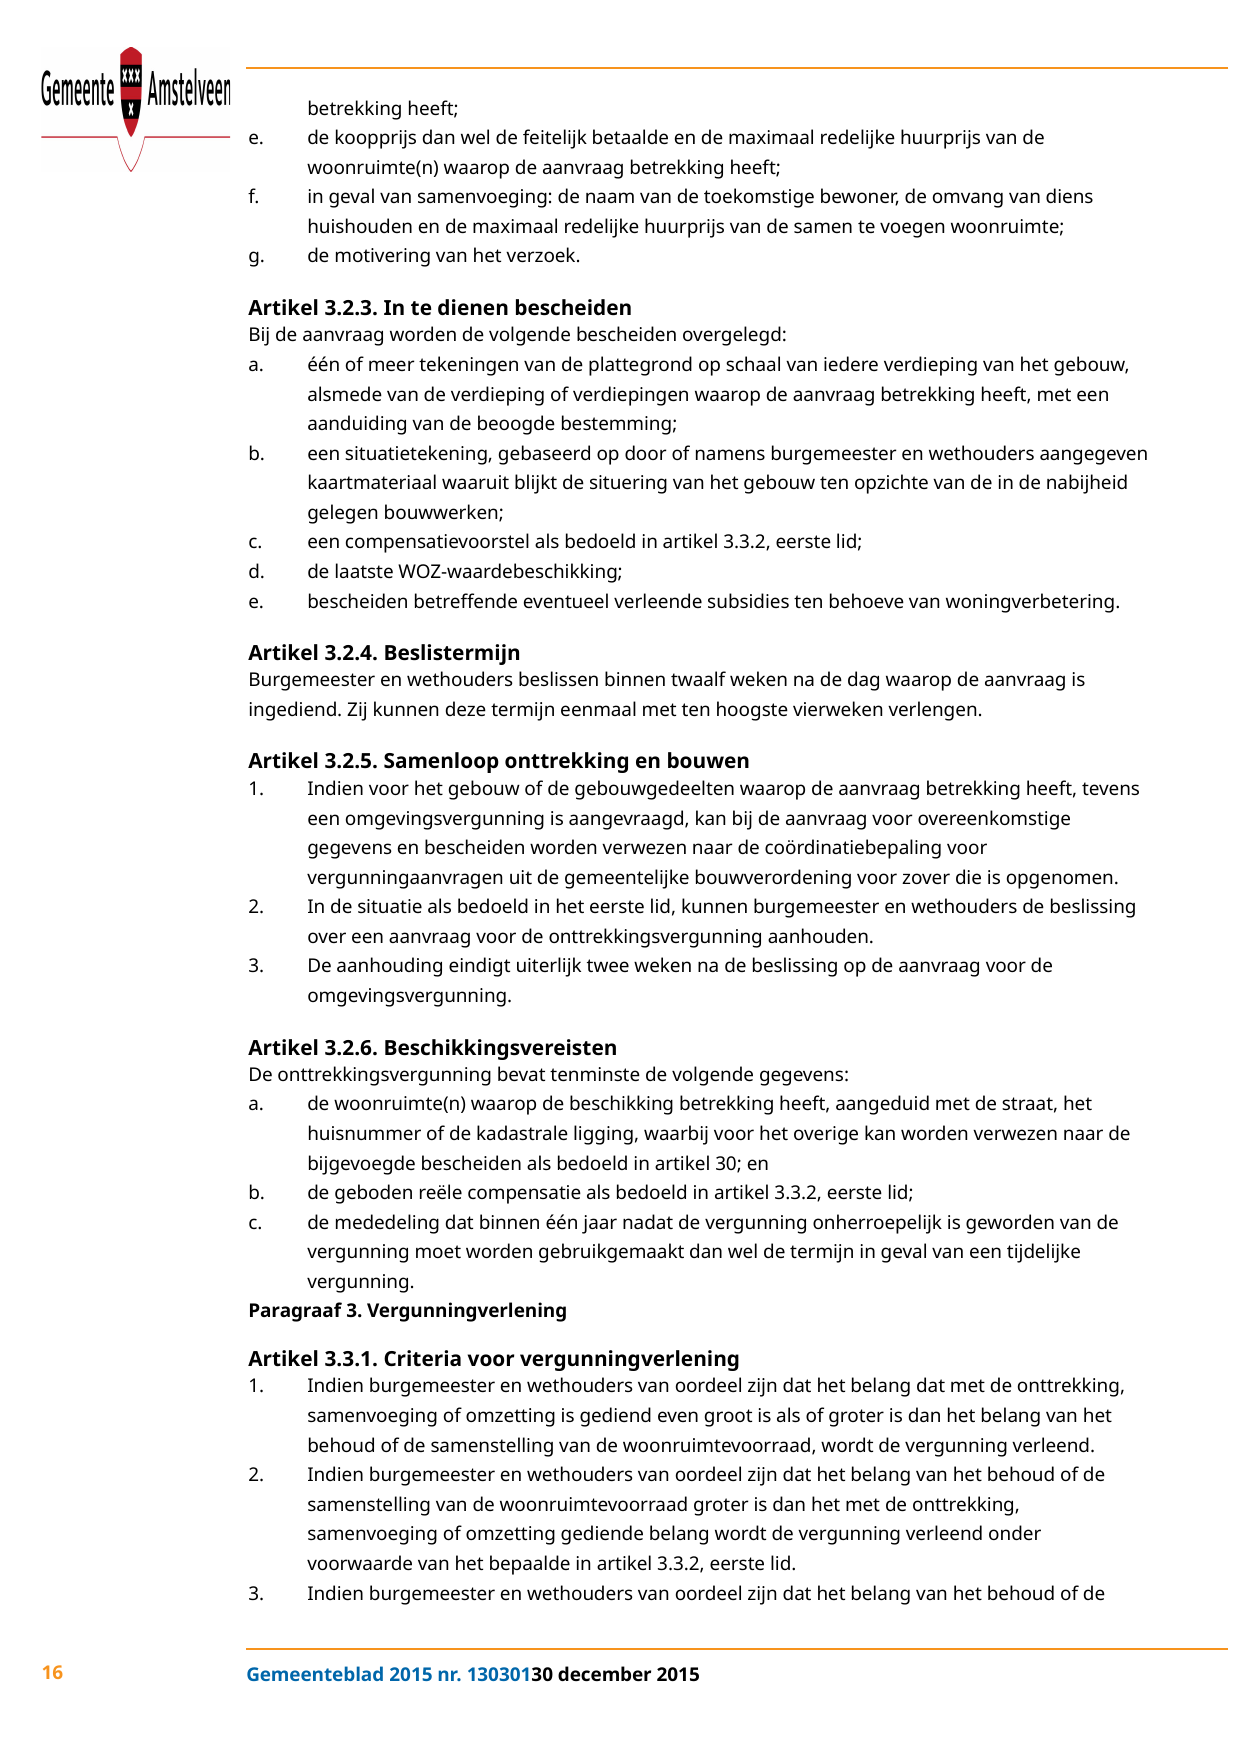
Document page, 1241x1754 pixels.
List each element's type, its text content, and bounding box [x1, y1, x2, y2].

text Artikel 3.2.3. In te dienen bescheiden [248, 293, 1152, 322]
text Bij de aanvraag worden de volgende bescheiden overgelegd: [248, 322, 1152, 347]
list In de situatie als bedoeld in het eerste lid, kunnen burgemeester en wethouders de beslissing over een aanvraag voor de onttrekkingsvergunning aanhouden. [248, 893, 1152, 949]
list de geboden reële compensatie als bedoeld in artikel 3.3.2, eerste lid; [248, 1179, 1152, 1205]
list betrekking heeft; [248, 95, 1152, 121]
list de mededeling dat binnen één jaar nadat de vergunning onherroepelijk is geworden van de vergunning moet worden gebruikgemaakt dan wel de termijn in geval van een tijdelijke vergunning. [248, 1209, 1152, 1294]
text Artikel 3.2.5. Samenloop onttrekking en bouwen [248, 747, 1152, 775]
list Indien burgemeester en wethouders van oordeel zijn dat het belang van het behoud of de [248, 1580, 1152, 1606]
text Artikel 3.3.1. Criteria voor vergunningverlening [248, 1344, 1152, 1373]
text Artikel 3.2.6. Beschikkingsvereisten [248, 1033, 1152, 1061]
list een compensatievoorstel als bedoeld in artikel 3.3.2, eerste lid; [248, 529, 1152, 554]
text De onttrekkingsvergunning bevat tenminste de volgende gegevens: [248, 1061, 1152, 1087]
text Paragraaf 3. Vergunningverlening [248, 1298, 1152, 1323]
list de motivering van het verzoek. [248, 243, 1152, 268]
list Indien burgemeester en wethouders van oordeel zijn dat het belang dat met de onttrekking, samenvoeging of omzetting is gediend even groot is als of groter is dan het belang van het behoud of de samenstelling van de woonruimtevoorraad, wordt de vergunning verleend. [248, 1373, 1152, 1458]
list de koopprijs dan wel de feitelijk betaalde en de maximaal redelijke huurprijs van de woonruimte(n) waarop de aanvraag betrekking heeft; [248, 124, 1152, 180]
list één of meer tekeningen van de plattegrond op schaal van iedere verdieping van het gebouw, alsmede van de verdieping of verdiepingen waarop de aanvraag betrekking heeft, met een aanduiding van de beoogde bestemming; [248, 351, 1152, 436]
list bescheiden betreffende eventueel verleende subsidies ten behoeve van woningverbetering. [248, 588, 1152, 613]
list Indien burgemeester en wethouders van oordeel zijn dat het belang van het behoud of de samenstelling van de woonruimtevoorraad groter is dan het met de onttrekking, samenvoeging of omzetting gediende belang wordt de vergunning verleend onder voorwaarde van het bepaalde in artikel 3.3.2, eerste lid. [248, 1461, 1152, 1576]
text Burgemeester en wethouders beslissen binnen twaalf weken na de dag waarop de aanvraag is ingediend. Zij kunnen deze termijn eenmaal met ten hoogste vierweken verlengen. [248, 667, 1152, 722]
list De aanhouding eindigt uiterlijk twee weken na de beslissing op de aanvraag voor de omgevingsvergunning. [248, 953, 1152, 1008]
list Indien voor het gebouw of de gebouwgedeelten waarop de aanvraag betrekking heeft, tevens een omgevingsvergunning is aangevraagd, kan bij de aanvraag voor overeenkomstige gegevens en bescheiden worden verwezen naar de coördinatiebepaling voor vergunningaanvragen uit de gemeentelijke bouwverordening voor zover die is opgenomen. [248, 775, 1152, 889]
text Artikel 3.2.4. Beslistermijn [248, 638, 1152, 667]
list een situatietekening, gebaseerd op door of namens burgemeester en wethouders aangegeven kaartmateriaal waaruit blijkt de situering van het gebouw ten opzichte van de in de nabijheid gelegen bouwwerken; [248, 440, 1152, 525]
picture [41, 47, 231, 172]
list de laatste WOZ-waardebeschikking; [248, 558, 1152, 584]
list de woonruimte(n) waarop de beschikking betrekking heeft, aangeduid met de straat, het huisnummer of de kadastrale ligging, waarbij voor het overige kan worden verwezen naar de bijgevoegde bescheiden als bedoeld in artikel 30; en [248, 1091, 1152, 1176]
list in geval van samenvoeging: de naam van de toekomstige bewoner, de omvang van diens huishouden en de maximaal redelijke huurprijs van de samen te voegen woonruimte; [248, 183, 1152, 239]
